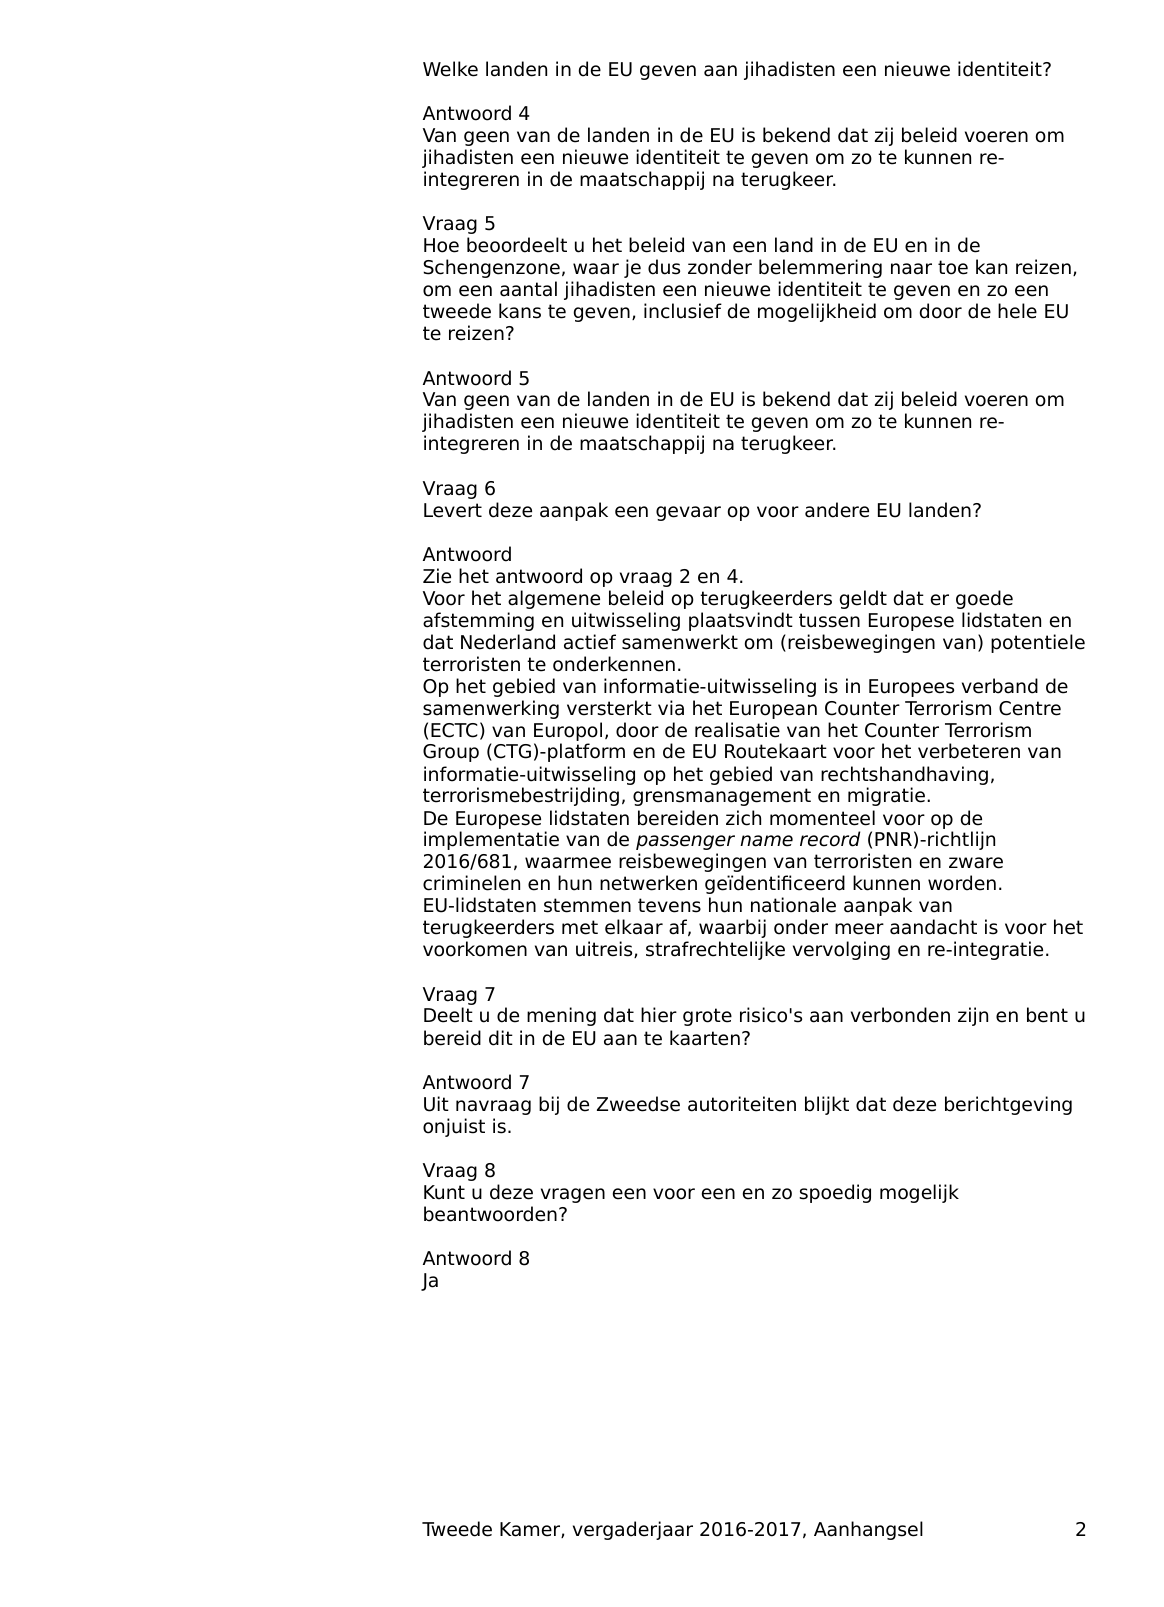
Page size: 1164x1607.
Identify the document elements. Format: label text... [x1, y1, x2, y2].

text EU-lidstaten stemmen tevens hun nationale aanpak van terugkeerders met elkaar af, waarbij onder meer aandacht is voor het voorkomen van uitreis, strafrechtelijke vervolging en re-integratie. [422, 895, 1087, 961]
text Uit navraag bij de Zweedse autoriteiten blijkt dat deze berichtgeving onjuist is. [422, 1093, 1087, 1137]
text Hoe beoordeelt u het beleid van een land in de EU en in de Schengenzone, waar je dus zonder belemmering naar toe kan reizen, om een aantal jihadisten een nieuwe identiteit te geven en zo een tweede kans te geven, inclusief de mogelijkheid om door de hele EU te reizen? [422, 235, 1087, 345]
text Zie het antwoord op vraag 2 en 4. [422, 566, 1087, 588]
text Ja [422, 1270, 1087, 1292]
text Deelt u de mening dat hier grote risico's aan verbonden zijn en bent u bereid dit in de EU aan te kaarten? [422, 1005, 1087, 1049]
text Antwoord 5 [422, 367, 1087, 389]
text De Europese lidstaten bereiden zich momenteel voor op de implementatie van de passenger name record (PNR)-richtlijn 2016/681, waarmee reisbewegingen van terroristen en zware criminelen en hun netwerken geïdentificeerd kunnen worden. [422, 807, 1087, 895]
text Vraag 6 [422, 477, 1087, 499]
text Op het gebied van informatie-uitwisseling is in Europees verband de samenwerking versterkt via het European Counter Terrorism Centre (ECTC) van Europol, door de realisatie van het Counter Terrorism Group (CTG)-platform en de EU Routekaart voor het verbeteren van informatie-uitwisseling op het gebied van rechtshandhaving, terrorismebestrijding, grensmanagement en migratie. [422, 676, 1087, 807]
text Antwoord 8 [422, 1248, 1087, 1270]
text Vraag 5 [422, 213, 1087, 235]
text Antwoord 7 [422, 1072, 1087, 1093]
text Van geen van de landen in de EU is bekend dat zij beleid voeren om jihadisten een nieuwe identiteit te geven om zo te kunnen re-integreren in de maatschappij na terugkeer. [422, 125, 1087, 191]
text Levert deze aanpak een gevaar op voor andere EU landen? [422, 499, 1087, 521]
text Van geen van de landen in de EU is bekend dat zij beleid voeren om jihadisten een nieuwe identiteit te geven om zo te kunnen re-integreren in de maatschappij na terugkeer. [422, 389, 1087, 455]
text Vraag 8 [422, 1160, 1087, 1182]
text Antwoord 4 [422, 103, 1087, 125]
text Antwoord [422, 544, 1087, 566]
text Voor het algemene beleid op terugkeerders geldt dat er goede afstemming en uitwisseling plaatsvindt tussen Europese lidstaten en dat Nederland actief samenwerkt om (reisbewegingen van) potentiele terroristen te onderkennen. [422, 588, 1087, 676]
text Vraag 7 [422, 983, 1087, 1005]
text Kunt u deze vragen een voor een en zo spoedig mogelijk beantwoorden? [422, 1182, 1087, 1226]
text Welke landen in de EU geven aan jihadisten een nieuwe identiteit? [422, 59, 1087, 81]
